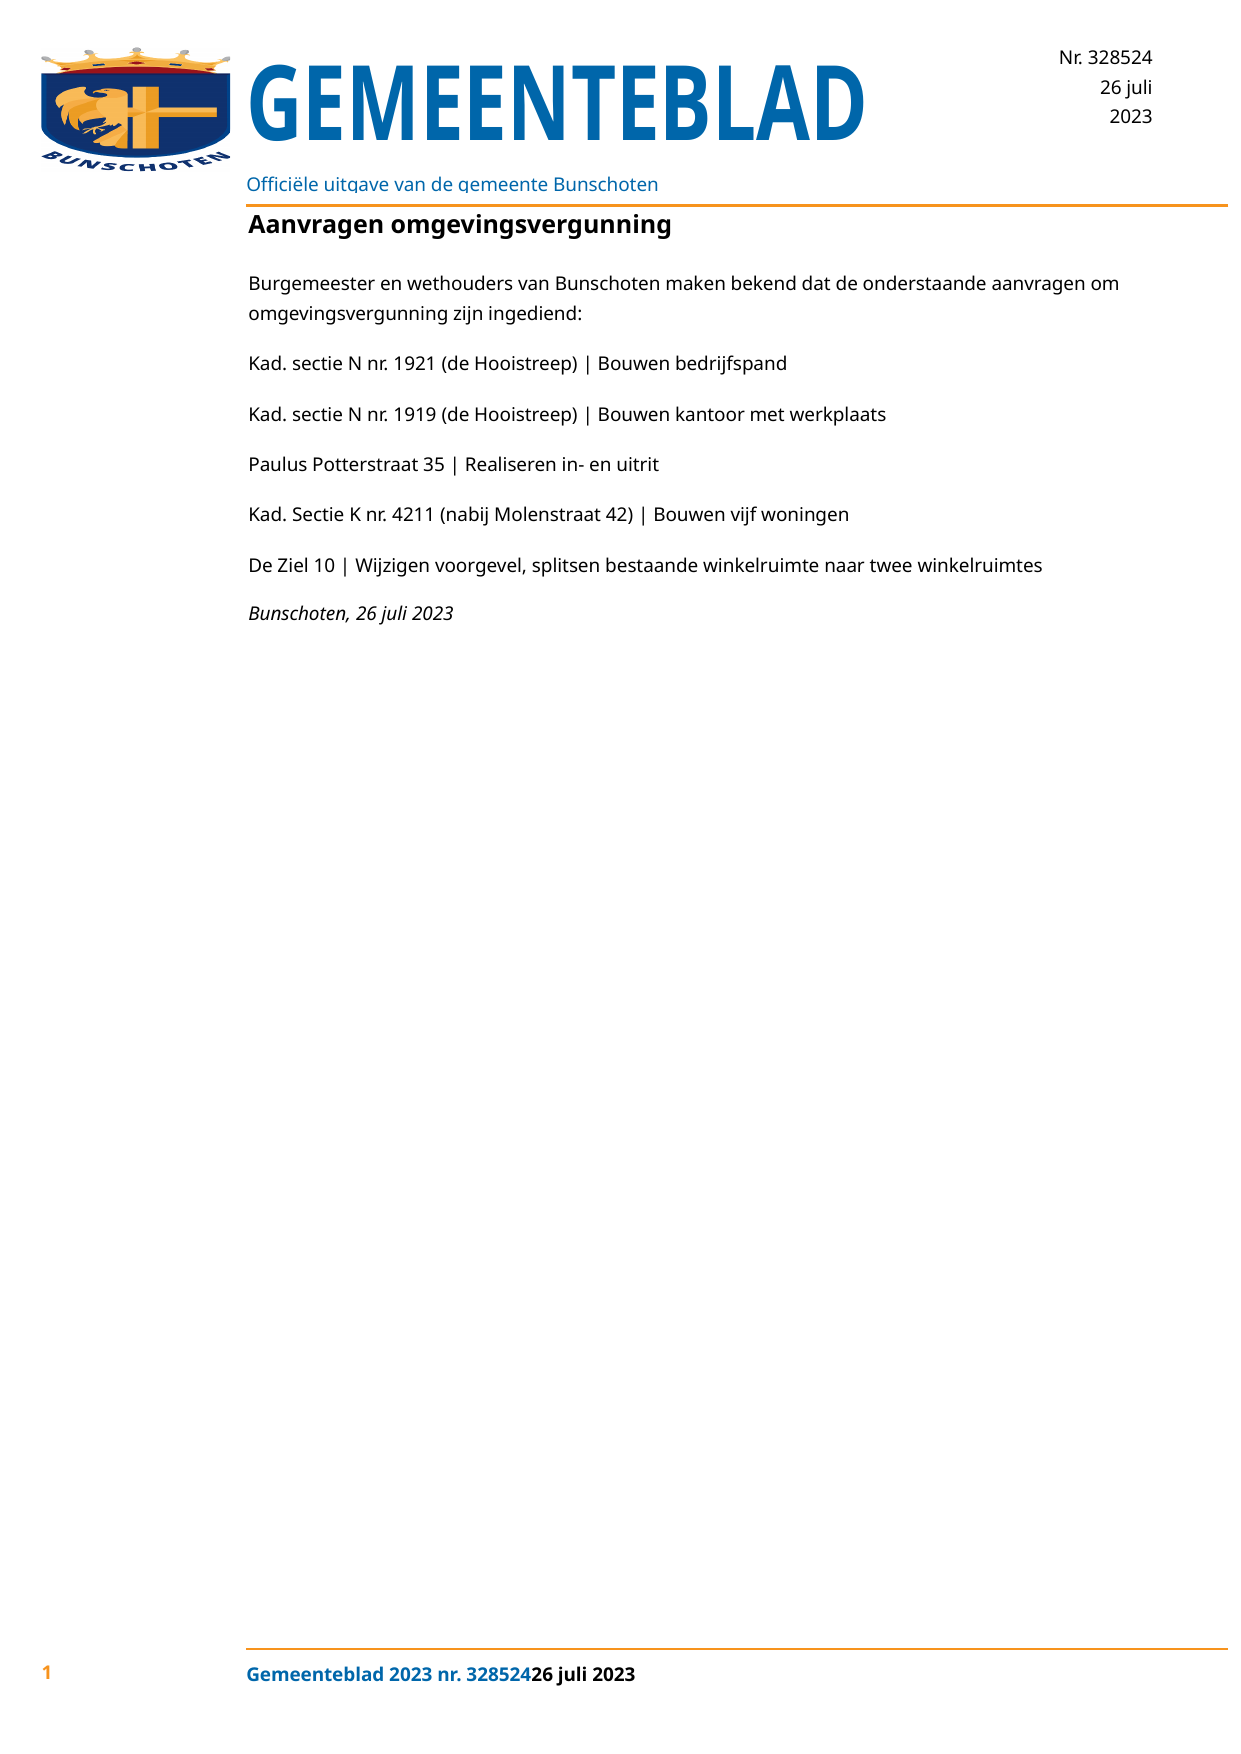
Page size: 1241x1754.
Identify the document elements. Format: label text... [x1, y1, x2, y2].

text Aanvragen omgevingsvergunning [248, 207, 1152, 241]
text Burgemeester en wethouders van Bunschoten maken bekend dat de onderstaande aanvragen om omgevingsvergunning zijn ingediend: [248, 270, 1152, 326]
text De Ziel 10 | Wijzigen voorgevel, splitsen bestaande winkelruimte naar twee winkelruimtes [248, 552, 1152, 578]
text Bunschoten, 26 juli 2023 [248, 600, 1152, 626]
picture [41, 47, 231, 172]
text Paulus Potterstraat 35 | Realiseren in- en uitrit [248, 451, 1152, 477]
text Kad. sectie N nr. 1919 (de Hooistreep) | Bouwen kantoor met werkplaats [248, 401, 1152, 426]
text Kad. sectie N nr. 1921 (de Hooistreep) | Bouwen bedrijfspand [248, 350, 1152, 376]
text Kad. Sectie K nr. 4211 (nabij Molenstraat 42) | Bouwen vijf woningen [248, 502, 1152, 527]
